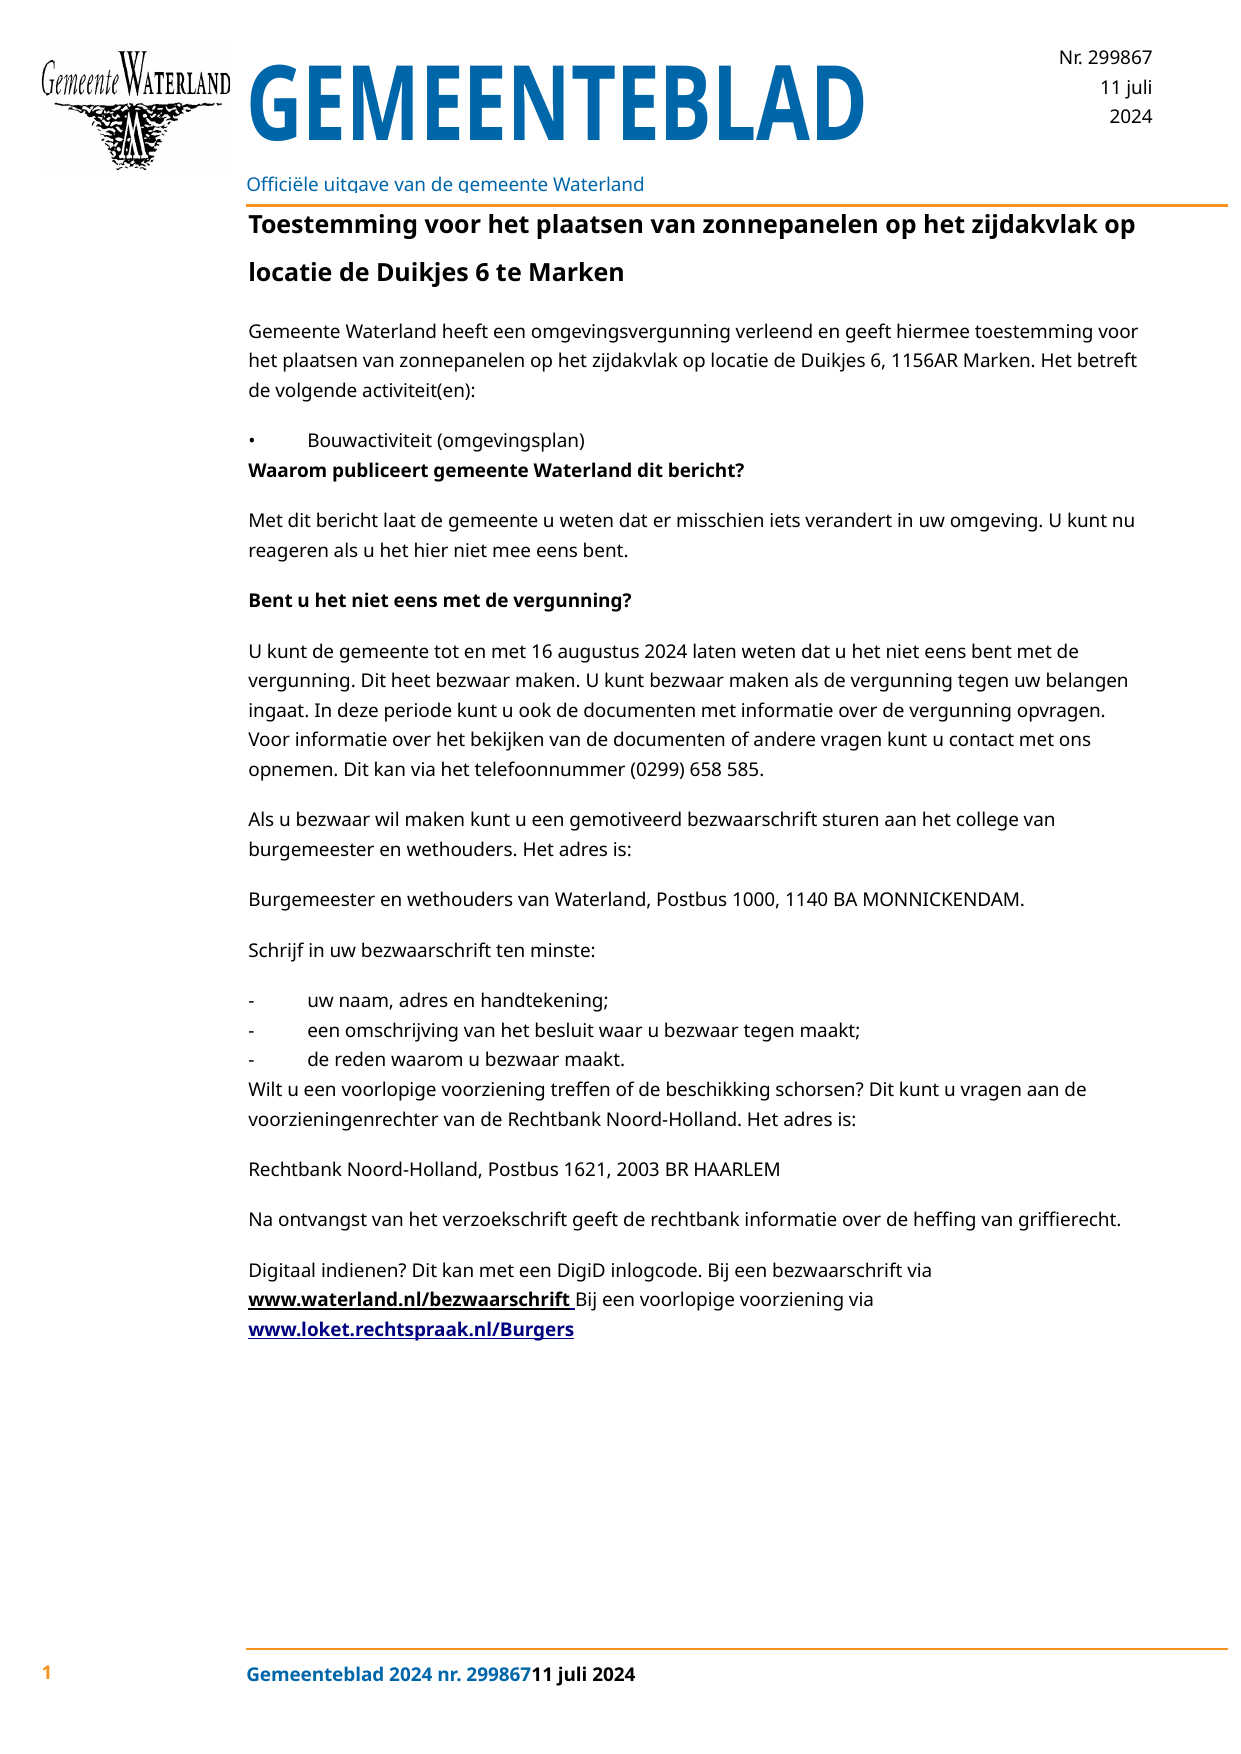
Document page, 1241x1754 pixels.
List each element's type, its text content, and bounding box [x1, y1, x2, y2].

text U kunt de gemeente tot en met 16 augustus 2024 laten weten dat u het niet eens bent met de vergunning. Dit heet bezwaar maken. U kunt bezwaar maken als de vergunning tegen uw belangen ingaat. In deze periode kunt u ook de documenten met informatie over de vergunning opvragen. Voor informatie over het bekijken van de documenten of andere vragen kunt u contact met ons opnemen. Dit kan via het telefoonnummer (0299) 658 585. [248, 638, 1152, 782]
text Rechtbank Noord-Holland, Postbus 1621, 2003 BR HAARLEM [248, 1156, 1152, 1182]
text Schrijf in uw bezwaarschrift ten minste: [248, 937, 1152, 963]
text Bent u het niet eens met de vergunning? [248, 587, 1152, 613]
text Waarom publiceert gemeente Waterland dit bericht? [248, 457, 1152, 483]
text Met dit bericht laat de gemeente u weten dat er misschien iets verandert in uw omgeving. U kunt nu reageren als u het hier niet mee eens bent. [248, 507, 1152, 563]
text Wilt u een voorlopige voorziening treffen of de beschikking schorsen? Dit kunt u vragen aan de voorzieningenrechter van de Rechtbank Noord-Holland. Het adres is: [248, 1076, 1152, 1132]
text Als u bezwaar wil maken kunt u een gemotiveerd bezwaarschrift sturen aan het college van burgemeester en wethouders. Het adres is: [248, 807, 1152, 862]
list uw naam, adres en handtekening; [248, 987, 1152, 1013]
picture [41, 47, 231, 172]
text Na ontvangst van het verzoekschrift geeft de rechtbank informatie over de heffing van griffierecht. [248, 1207, 1152, 1232]
text Gemeente Waterland heeft een omgevingsvergunning verleend en geeft hiermee toestemming voor het plaatsen van zonnepanelen op het zijdakvlak op locatie de Duikjes 6, 1156AR Marken. Het betreft de volgende activiteit(en): [248, 318, 1152, 403]
list de reden waarom u bezwaar maakt. [248, 1047, 1152, 1072]
list Bouwactiviteit (omgevingsplan) [248, 427, 1152, 453]
text Burgemeester en wethouders van Waterland, Postbus 1000, 1140 BA MONNICKENDAM. [248, 887, 1152, 912]
list een omschrijving van het besluit waar u bezwaar tegen maakt; [248, 1017, 1152, 1043]
text Toestemming voor het plaatsen van zonnepanelen op het zijdakvlak op locatie de Duikjes 6 te Marken [248, 207, 1152, 288]
text Digitaal indienen? Dit kan met een DigiD inlogcode. Bij een bezwaarschrift via www.waterland.nl/bezwaarschrift Bij een voorlopige voorziening via www.loket.rechtspraak.nl/Burgers [248, 1257, 1152, 1342]
